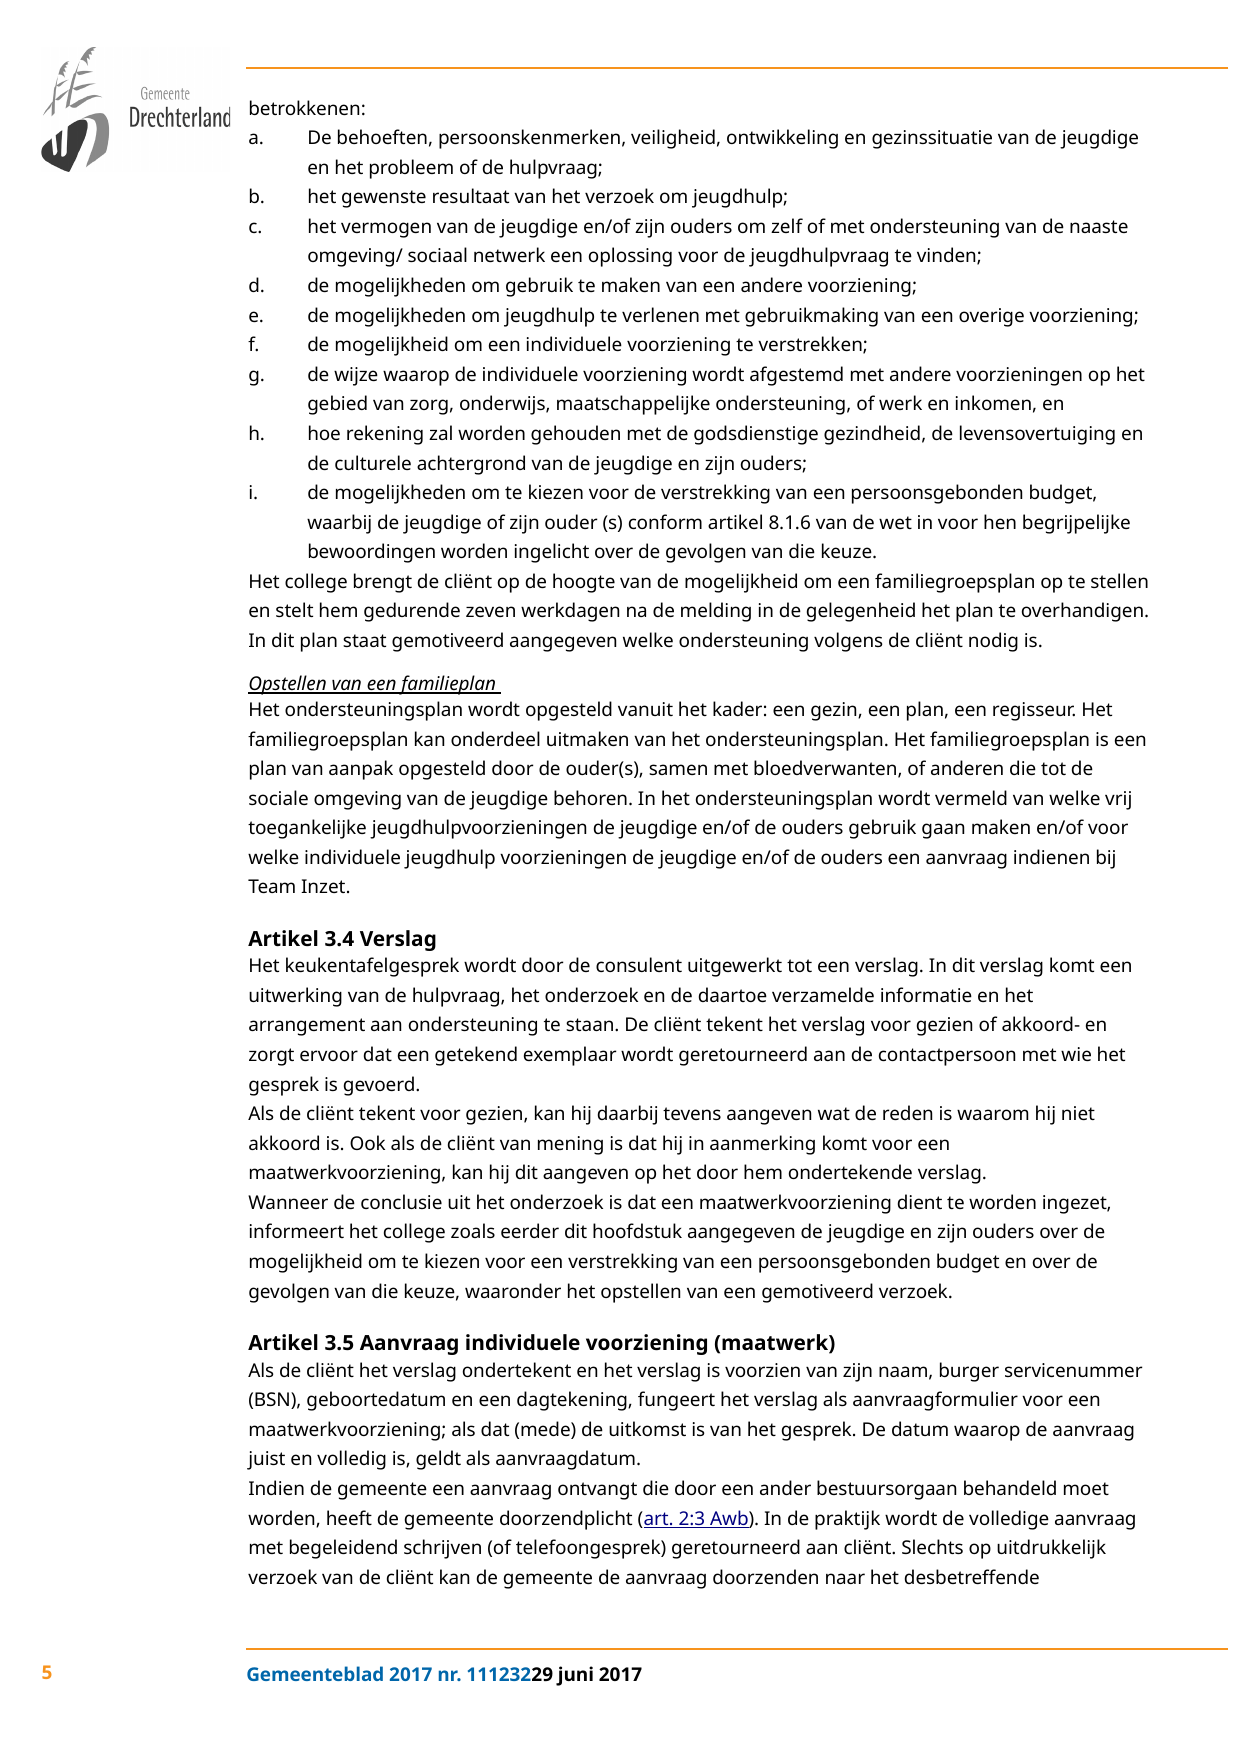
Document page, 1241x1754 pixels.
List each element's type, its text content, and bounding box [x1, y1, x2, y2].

list de wijze waarop de individuele voorziening wordt afgestemd met andere voorzieningen op het gebied van zorg, onderwijs, maatschappelijke ondersteuning, of werk en inkomen, en [248, 361, 1152, 416]
text Indien de gemeente een aanvraag ontvangt die door een ander bestuursorgaan behandeld moet worden, heeft de gemeente doorzendplicht (art. 2:3 Awb). In de praktijk wordt de volledige aanvraag met begeleidend schrijven (of telefoongesprek) geretourneerd aan cliënt. Slechts op uitdrukkelijk verzoek van de cliënt kan de gemeente de aanvraag doorzenden naar het desbetreffende [248, 1475, 1152, 1589]
text betrokkenen: [248, 95, 1152, 121]
text Het college brengt de cliënt op de hoogte van de mogelijkheid om een familiegroepsplan op te stellen en stelt hem gedurende zeven werkdagen na de melding in de gelegenheid het plan te overhandigen. In dit plan staat gemotiveerd aangegeven welke ondersteuning volgens de cliënt nodig is. [248, 568, 1152, 653]
list het vermogen van de jeugdige en/of zijn ouders om zelf of met ondersteuning van de naaste omgeving/ sociaal netwerk een oplossing voor de jeugdhulpvraag te vinden; [248, 213, 1152, 268]
text Artikel 3.4 Verslag [248, 924, 1152, 952]
list de mogelijkheid om een individuele voorziening te verstrekken; [248, 331, 1152, 357]
text Het ondersteuningsplan wordt opgesteld vanuit het kader: een gezin, een plan, een regisseur. Het familiegroepsplan kan onderdeel uitmaken van het ondersteuningsplan. Het familiegroepsplan is een plan van aanpak opgesteld door de ouder(s), samen met bloedverwanten, of anderen die tot de sociale omgeving van de jeugdige behoren. In het ondersteuningsplan wordt vermeld van welke vrij toegankelijke jeugdhulpvoorzieningen de jeugdige en/of de ouders gebruik gaan maken en/of voor welke individuele jeugdhulp voorzieningen de jeugdige en/of de ouders een aanvraag indienen bij Team Inzet. [248, 696, 1152, 899]
text Het keukentafelgesprek wordt door de consulent uitgewerkt tot een verslag. In dit verslag komt een uitwerking van de hulpvraag, het onderzoek en de daartoe verzamelde informatie en het arrangement aan ondersteuning te staan. De cliënt tekent het verslag voor gezien of akkoord- en zorgt ervoor dat een getekend exemplaar wordt geretourneerd aan de contactpersoon met wie het gesprek is gevoerd. [248, 952, 1152, 1097]
list de mogelijkheden om jeugdhulp te verlenen met gebruikmaking van een overige voorziening; [248, 302, 1152, 328]
list De behoeften, persoonskenmerken, veiligheid, ontwikkeling en gezinssituatie van de jeugdige en het probleem of de hulpvraag; [248, 124, 1152, 180]
list het gewenste resultaat van het verzoek om jeugdhulp; [248, 183, 1152, 209]
text Als de cliënt tekent voor gezien, kan hij daarbij tevens aangeven wat de reden is waarom hij niet akkoord is. Ook als de cliënt van mening is dat hij in aanmerking komt voor een maatwerkvoorziening, kan hij dit aangeven op het door hem ondertekende verslag. [248, 1100, 1152, 1185]
picture [41, 47, 231, 172]
text Artikel 3.5 Aanvraag individuele voorziening (maatwerk) [248, 1328, 1152, 1357]
text Opstellen van een familieplan [248, 670, 1152, 696]
list de mogelijkheden om te kiezen voor de verstrekking van een persoonsgebonden budget, waarbij de jeugdige of zijn ouder (s) conform artikel 8.1.6 van de wet in voor hen begrijpelijke bewoordingen worden ingelicht over de gevolgen van die keuze. [248, 479, 1152, 564]
text Wanneer de conclusie uit het onderzoek is dat een maatwerkvoorziening dient te worden ingezet, informeert het college zoals eerder dit hoofdstuk aangegeven de jeugdige en zijn ouders over de mogelijkheid om te kiezen voor een verstrekking van een persoonsgebonden budget en over de gevolgen van die keuze, waaronder het opstellen van een gemotiveerd verzoek. [248, 1189, 1152, 1304]
text Als de cliënt het verslag ondertekent en het verslag is voorzien van zijn naam, burger servicenummer (BSN), geboortedatum en een dagtekening, fungeert het verslag als aanvraagformulier voor een maatwerkvoorziening; als dat (mede) de uitkomst is van het gesprek. De datum waarop de aanvraag juist en volledig is, geldt als aanvraagdatum. [248, 1357, 1152, 1471]
list hoe rekening zal worden gehouden met de godsdienstige gezindheid, de levensovertuiging en de culturele achtergrond van de jeugdige en zijn ouders; [248, 420, 1152, 476]
list de mogelijkheden om gebruik te maken van een andere voorziening; [248, 272, 1152, 298]
